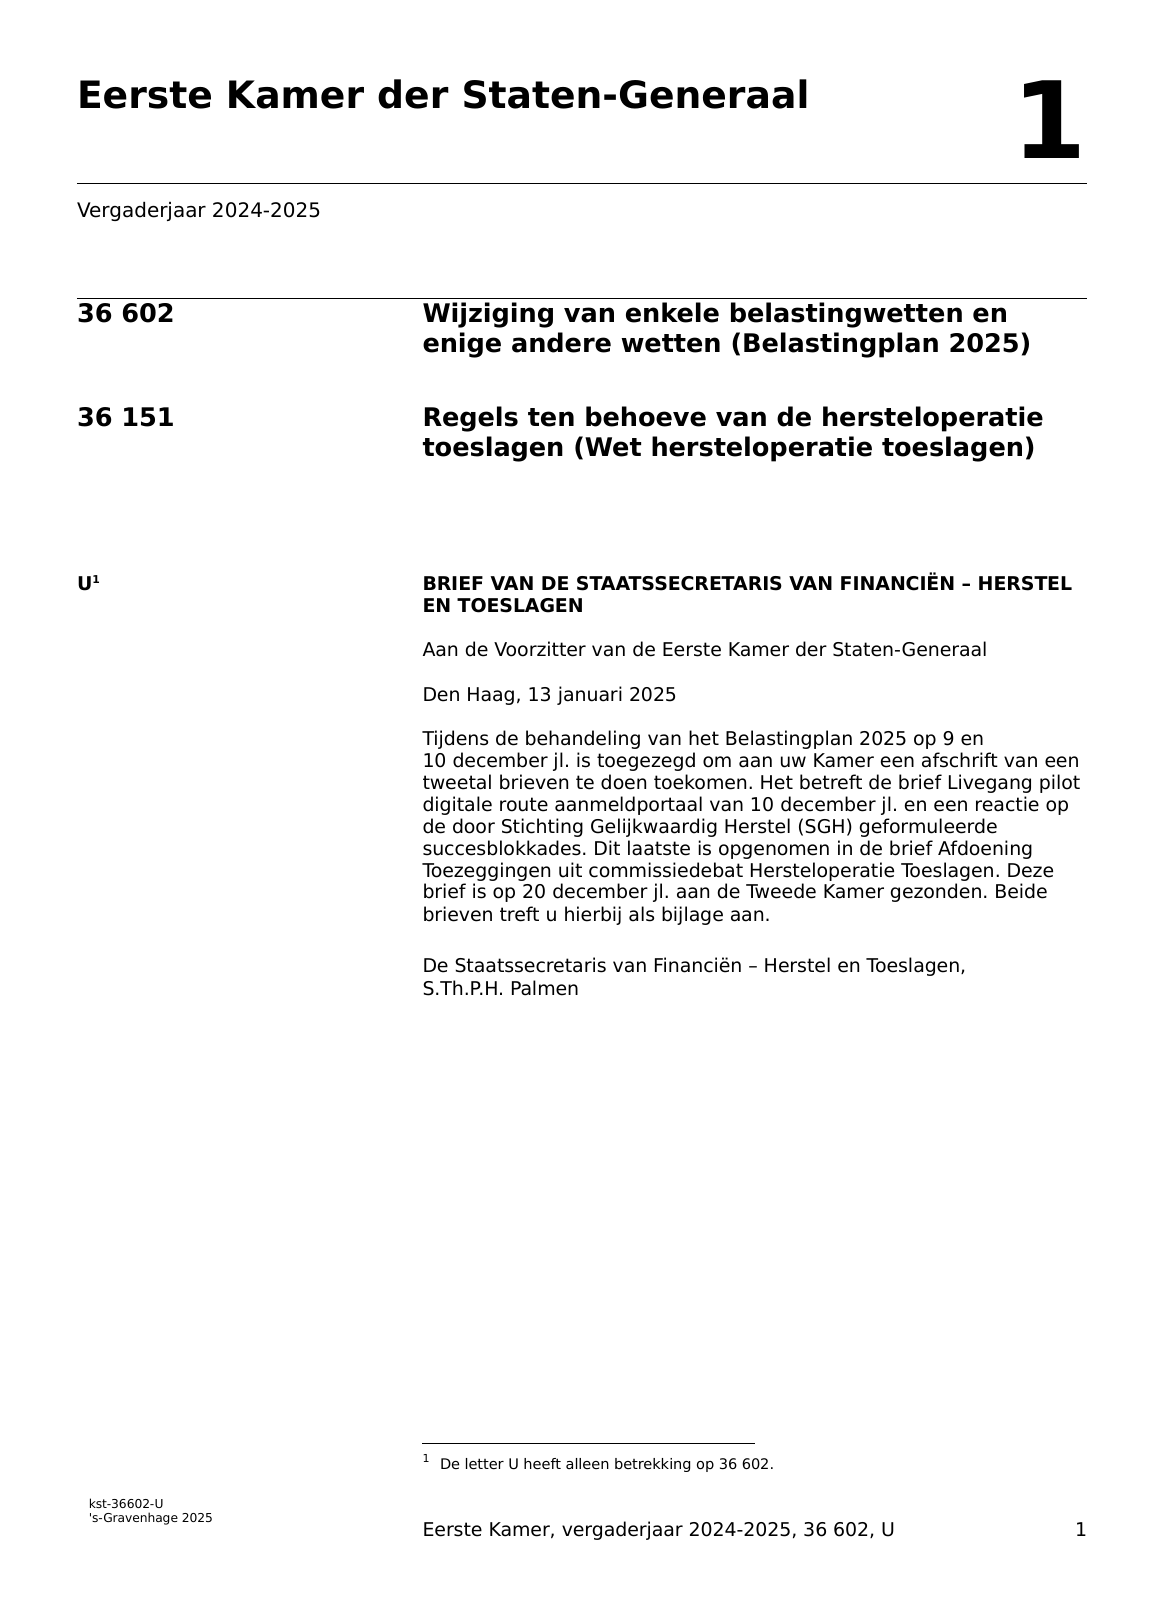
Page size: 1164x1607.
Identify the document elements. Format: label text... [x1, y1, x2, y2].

text 's-Gravenhage 2025 [88, 1511, 323, 1525]
table_header 1 [886, 59, 1087, 183]
text De letter U heeft alleen betrekking op 36 602. [422, 1452, 1087, 1474]
subtitle U BRIEF VAN DE STAATSSECRETARIS VAN FINANCIËN – HERSTEL EN TOESLAGEN [77, 573, 1087, 617]
text De Staatssecretaris van Financiën – Herstel en Toeslagen, S.Th.P.H. Palmen [422, 955, 1087, 999]
table_cell Vergaderjaar 2024-2025 [77, 184, 1087, 298]
subtitle 36 602 Wijziging van enkele belastingwetten en enige andere wetten (Belastingplan 2025) [77, 299, 1087, 358]
subtitle 36 151 Regels ten behoeve van de hersteloperatie toeslagen (Wet hersteloperatie toeslagen) [77, 403, 1087, 462]
text kst-36602-U [88, 1497, 323, 1511]
text Den Haag, 13 januari 2025 [422, 683, 1087, 705]
text Tijdens de behandeling van het Belastingplan 2025 op 9 en 10 december jl. is toegezegd om aan uw Kamer een afschrift van een tweetal brieven te doen toekomen. Het betreft de brief Livegang pilot digitale route aanmeldportaal van 10 december jl. en een reactie op de door Stichting Gelijkwaardig Herstel (SGH) geformuleerde succesblokkades. Dit laatste is opgenomen in de brief Afdoening Toezeggingen uit commissiedebat Hersteloperatie Toeslagen. Deze brief is op 20 december jl. aan de Tweede Kamer gezonden. Beide brieven treft u hierbij als bijlage aan. [422, 728, 1087, 925]
text Aan de Voorzitter van de Eerste Kamer der Staten-Generaal [422, 639, 1087, 661]
table_header Eerste Kamer der Staten-Generaal [77, 59, 886, 183]
